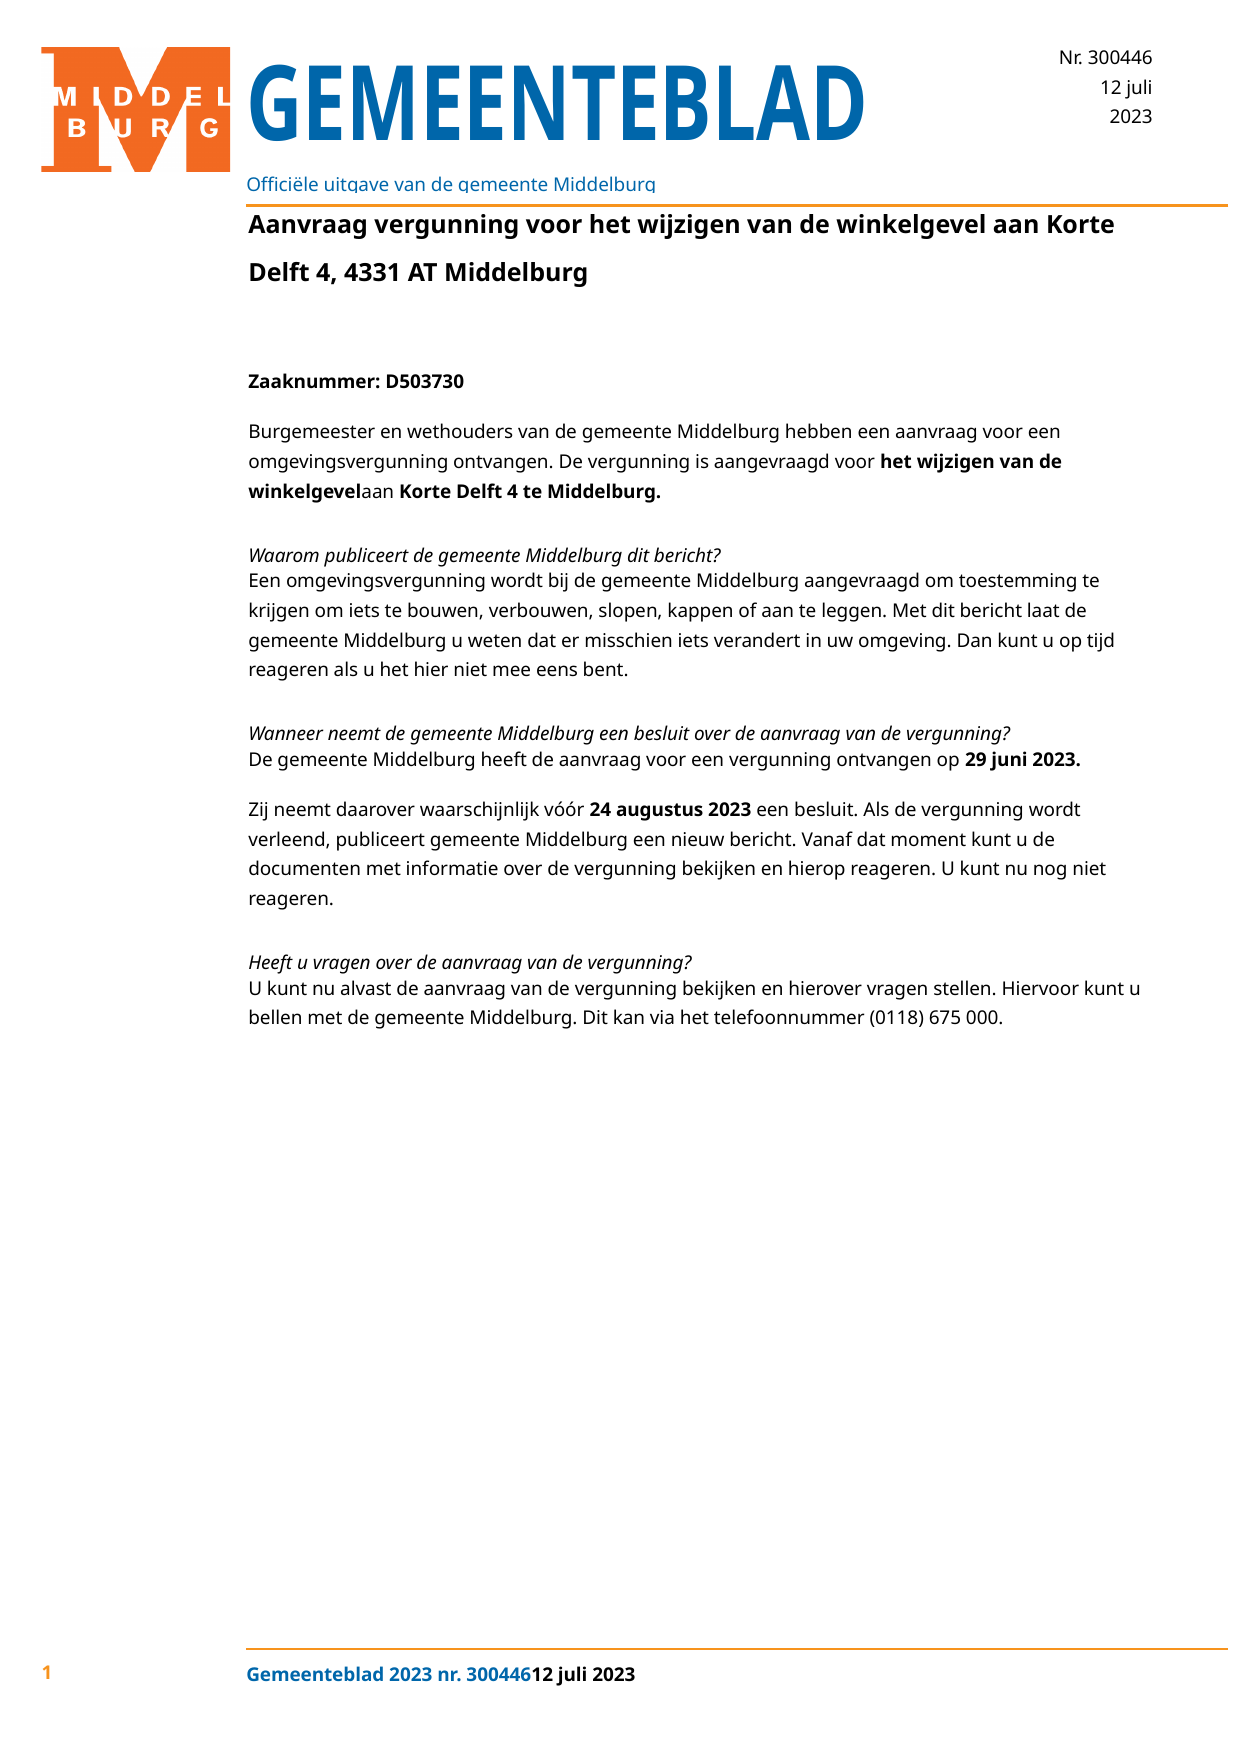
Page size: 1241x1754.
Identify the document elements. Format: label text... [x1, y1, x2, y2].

text U kunt nu alvast de aanvraag van de vergunning bekijken en hierover vragen stellen. Hiervoor kunt u bellen met de gemeente Middelburg. Dit kan via het telefoonnummer (0118) 675 000. [248, 975, 1152, 1030]
text De gemeente Middelburg heeft de aanvraag voor een vergunning ontvangen op 29 juni 2023. [248, 746, 1152, 772]
text Een omgevingsvergunning wordt bij de gemeente Middelburg aangevraagd om toestemming te krijgen om iets te bouwen, verbouwen, slopen, kappen of aan te leggen. Met dit bericht laat de gemeente Middelburg u weten dat er misschien iets verandert in uw omgeving. Dan kunt u op tijd reageren als u het hier niet mee eens bent. [248, 568, 1152, 682]
text Aanvraag vergunning voor het wijzigen van de winkelgevel aan Korte Delft 4, 4331 AT Middelburg [248, 207, 1152, 288]
text Heeft u vragen over de aanvraag van de vergunning? [248, 949, 1152, 975]
text Burgemeester en wethouders van de gemeente Middelburg hebben een aanvraag voor een omgevingsvergunning ontvangen. De vergunning is aangevraagd voor het wijzigen van de winkelgevelaan Korte Delft 4 te Middelburg. [248, 419, 1152, 504]
text Zaaknummer: D503730 [248, 368, 1152, 394]
picture [41, 47, 231, 172]
text Wanneer neemt de gemeente Middelburg een besluit over de aanvraag van de vergunning? [248, 720, 1152, 746]
text Waarom publiceert de gemeente Middelburg dit bericht? [248, 542, 1152, 568]
text Zij neemt daarover waarschijnlijk vóór 24 augustus 2023 een besluit. Als de vergunning wordt verleend, publiceert gemeente Middelburg een nieuw bericht. Vanaf dat moment kunt u de documenten met informatie over de vergunning bekijken en hierop reageren. U kunt nu nog niet reageren. [248, 796, 1152, 911]
